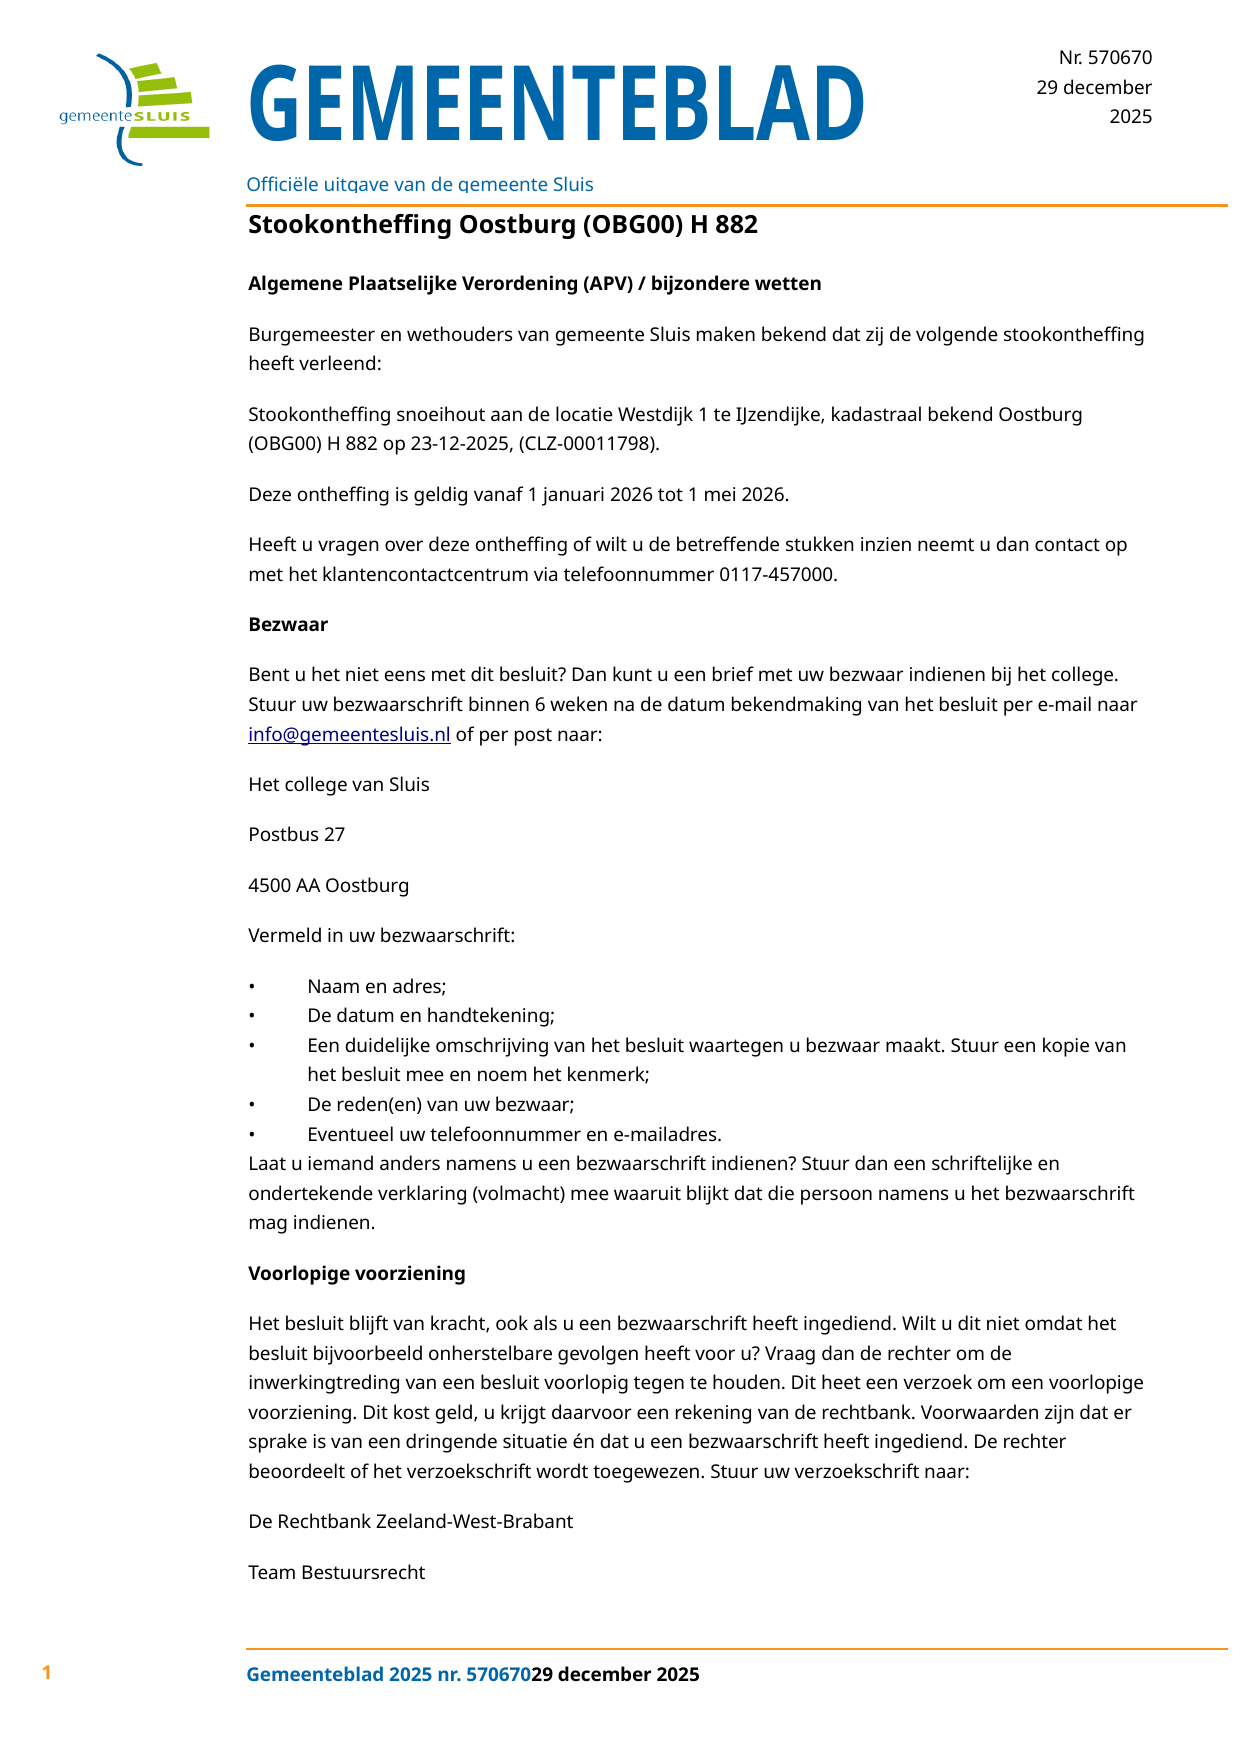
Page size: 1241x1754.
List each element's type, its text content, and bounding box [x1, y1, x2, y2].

text Heeft u vragen over deze ontheffing of wilt u de betreffende stukken inzien neemt u dan contact op met het klantencontactcentrum via telefoonnummer 0117-457000. [248, 531, 1152, 586]
text Laat u iemand anders namens u een bezwaarschrift indienen? Stuur dan een schriftelijke en ondertekende verklaring (volmacht) mee waaruit blijkt dat die persoon namens u het bezwaarschrift mag indienen. [248, 1150, 1152, 1235]
text Postbus 27 [248, 822, 1152, 847]
text Het college van Sluis [248, 771, 1152, 797]
text Het besluit blijft van kracht, ook als u een bezwaarschrift heeft ingediend. Wilt u dit niet omdat het besluit bijvoorbeeld onherstelbare gevolgen heeft voor u? Vraag dan de rechter om de inwerkingtreding van een besluit voorlopig tegen te houden. Dit heet een verzoek om een voorlopige voorziening. Dit kost geld, u krijgt daarvoor een rekening van de rechtbank. Voorwaarden zijn dat er sprake is van een dringende situatie én dat u een bezwaarschrift heeft ingediend. De rechter beoordeelt of het verzoekschrift wordt toegewezen. Stuur uw verzoekschrift naar: [248, 1310, 1152, 1484]
list De datum en handtekening; [248, 1002, 1152, 1028]
text Deze ontheffing is geldig vanaf 1 januari 2026 tot 1 mei 2026. [248, 481, 1152, 506]
text Bent u het niet eens met dit besluit? Dan kunt u een brief met uw bezwaar indienen bij het college. Stuur uw bezwaarschrift binnen 6 weken na de datum bekendmaking van het besluit per e-mail naar info@gemeentesluis.nl of per post naar: [248, 662, 1152, 746]
text Stookontheffing snoeihout aan de locatie Westdijk 1 te IJzendijke, kadastraal bekend Oostburg (OBG00) H 882 op 23-12-2025, (CLZ-00011798). [248, 401, 1152, 456]
list Naam en adres; [248, 973, 1152, 998]
picture [41, 47, 231, 172]
list Eventueel uw telefoonnummer en e-mailadres. [248, 1121, 1152, 1146]
text De Rechtbank Zeeland-West-Brabant [248, 1509, 1152, 1534]
list De reden(en) van uw bezwaar; [248, 1091, 1152, 1117]
text Burgemeester en wethouders van gemeente Sluis maken bekend dat zij de volgende stookontheffing heeft verleend: [248, 321, 1152, 376]
text 4500 AA Oostburg [248, 872, 1152, 898]
text Vermeld in uw bezwaarschrift: [248, 922, 1152, 948]
text Bezwaar [248, 611, 1152, 637]
text Algemene Plaatselijke Verordening (APV) / bijzondere wetten [248, 270, 1152, 296]
list Een duidelijke omschrijving van het besluit waartegen u bezwaar maakt. Stuur een kopie van het besluit mee en noem het kenmerk; [248, 1032, 1152, 1087]
text Team Bestuursrecht [248, 1559, 1152, 1585]
text Voorlopige voorziening [248, 1260, 1152, 1286]
text Stookontheffing Oostburg (OBG00) H 882 [248, 207, 1152, 241]
